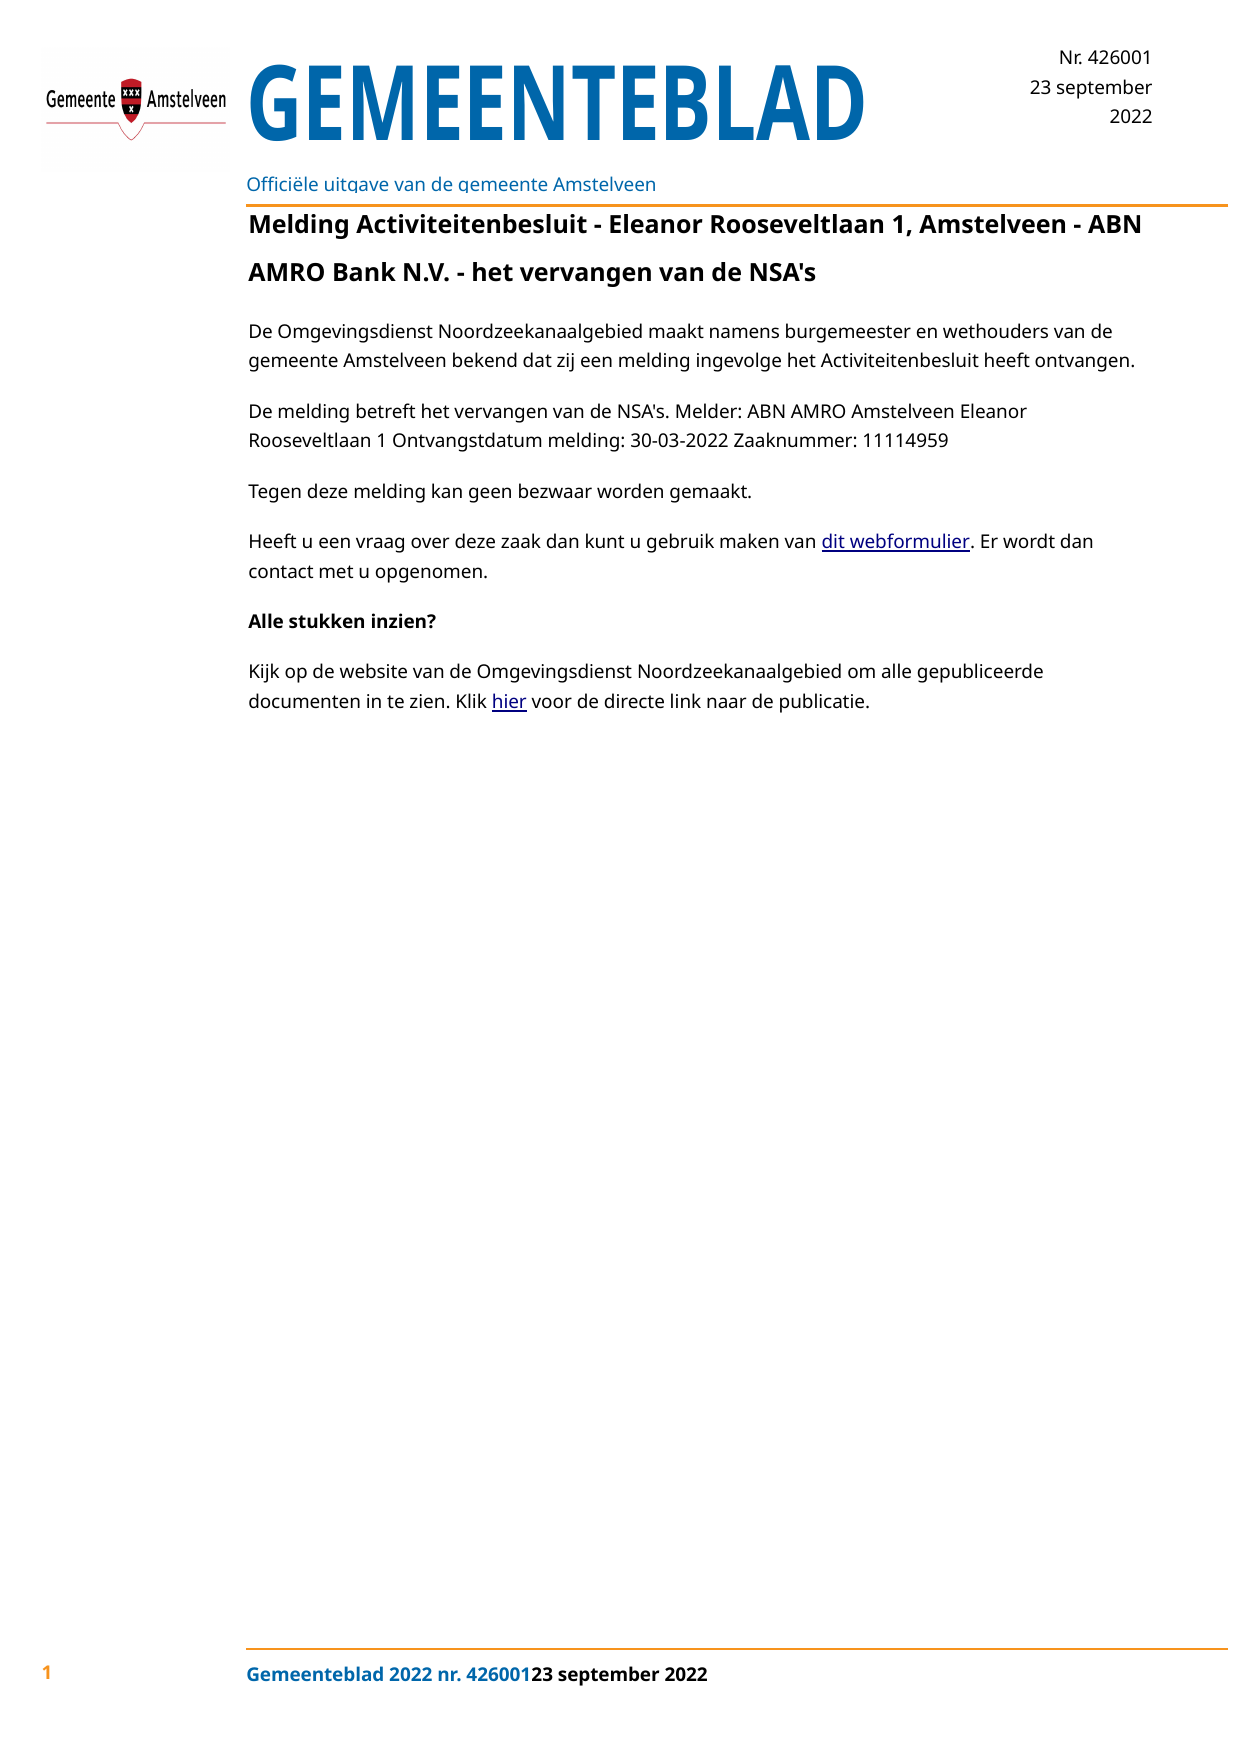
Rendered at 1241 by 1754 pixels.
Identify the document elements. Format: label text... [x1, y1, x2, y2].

text Heeft u een vraag over deze zaak dan kunt u gebruik maken van dit webformulier. Er wordt dan contact met u opgenomen. [248, 528, 1152, 584]
picture [41, 47, 231, 172]
text Kijk op de website van de Omgevingsdienst Noordzeekanaalgebied om alle gepubliceerde documenten in te zien. Klik hier voor de directe link naar de publicatie. [248, 659, 1152, 714]
text Alle stukken inzien? [248, 608, 1152, 634]
text De Omgevingsdienst Noordzeekanaalgebied maakt namens burgemeester en wethouders van de gemeente Amstelveen bekend dat zij een melding ingevolge het Activiteitenbesluit heeft ontvangen. [248, 318, 1152, 373]
text Melding Activiteitenbesluit - Eleanor Rooseveltlaan 1, Amstelveen - ABN AMRO Bank N.V. - het vervangen van de NSA's [248, 207, 1152, 288]
text Tegen deze melding kan geen bezwaar worden gemaakt. [248, 478, 1152, 504]
text De melding betreft het vervangen van de NSA's. Melder: ABN AMRO Amstelveen Eleanor Rooseveltlaan 1 Ontvangstdatum melding: 30-03-2022 Zaaknummer: 11114959 [248, 398, 1152, 453]
